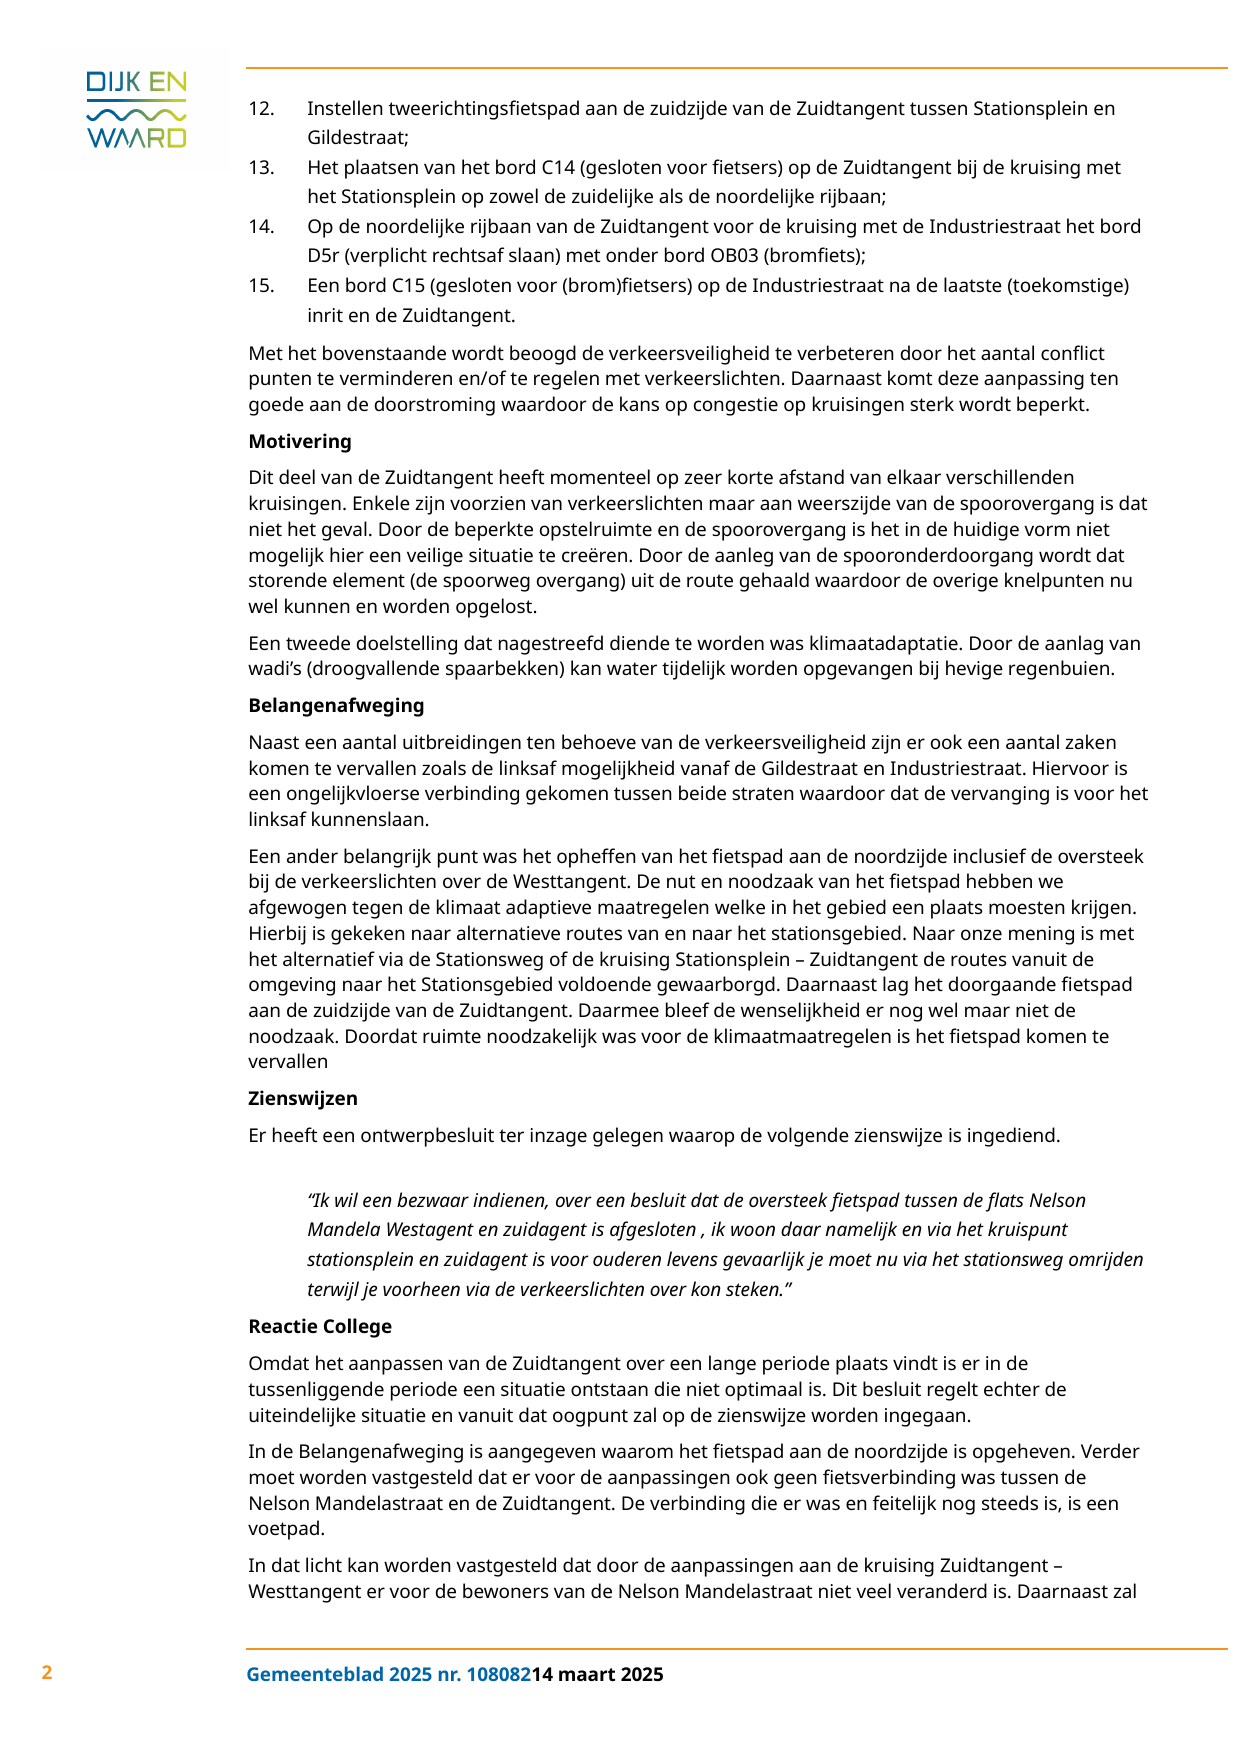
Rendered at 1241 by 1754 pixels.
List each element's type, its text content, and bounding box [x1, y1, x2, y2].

picture [41, 47, 231, 172]
text Belangenafweging [248, 692, 1152, 718]
text In de Belangenafweging is aangegeven waarom het fietspad aan de noordzijde is opgeheven. Verder moet worden vastgesteld dat er voor de aanpassingen ook geen fietsverbinding was tussen de Nelson Mandelastraat en de Zuidtangent. De verbinding die er was en feitelijk nog steeds is, is een voetpad. [248, 1438, 1152, 1541]
text Naast een aantal uitbreidingen ten behoeve van de verkeersveiligheid zijn er ook een aantal zaken komen te vervallen zoals de linksaf mogelijkheid vanaf de Gildestraat en Industriestraat. Hiervoor is een ongelijkvloerse verbinding gekomen tussen beide straten waardoor dat de vervanging is voor het linksaf kunnenslaan. [248, 729, 1152, 832]
list Het plaatsen van het bord C14 (gesloten voor fietsers) op de Zuidtangent bij de kruising met het Stationsplein op zowel de zuidelijke als de noordelijke rijbaan; [248, 154, 1152, 209]
list “Ik wil een bezwaar indienen, over een besluit dat de oversteek fietspad tussen de flats Nelson Mandela Westagent en zuidagent is afgesloten , ik woon daar namelijk en via het kruispunt stationsplein en zuidagent is voor ouderen levens gevaarlijk je moet nu via het stationsweg omrijden terwijl je voorheen via de verkeerslichten over kon steken.” [248, 1187, 1152, 1301]
text Zienswijzen [248, 1085, 1152, 1111]
text Een tweede doelstelling dat nagestreefd diende te worden was klimaatadaptatie. Door de aanlag van wadi’s (droogvallende spaarbekken) kan water tijdelijk worden opgevangen bij hevige regenbuien. [248, 630, 1152, 681]
text In dat licht kan worden vastgesteld dat door de aanpassingen aan de kruising Zuidtangent – Westtangent er voor de bewoners van de Nelson Mandelastraat niet veel veranderd is. Daarnaast zal [248, 1552, 1152, 1604]
list Instellen tweerichtingsfietspad aan de zuidzijde van de Zuidtangent tussen Stationsplein en Gildestraat; [248, 95, 1152, 150]
list Een bord C15 (gesloten voor (brom)fietsers) op de Industriestraat na de laatste (toekomstige) inrit en de Zuidtangent. [248, 272, 1152, 328]
list Op de noordelijke rijbaan van de Zuidtangent voor de kruising met de Industriestraat het bord D5r (verplicht rechtsaf slaan) met onder bord OB03 (bromfiets); [248, 213, 1152, 268]
text Dit deel van de Zuidtangent heeft momenteel op zeer korte afstand van elkaar verschillenden kruisingen. Enkele zijn voorzien van verkeerslichten maar aan weerszijde van de spoorovergang is dat niet het geval. Door de beperkte opstelruimte en de spoorovergang is het in de huidige vorm niet mogelijk hier een veilige situatie te creëren. Door de aanleg van de spooronderdoorgang wordt dat storende element (de spoorweg overgang) uit de route gehaald waardoor de overige knelpunten nu wel kunnen en worden opgelost. [248, 464, 1152, 619]
text Omdat het aanpassen van de Zuidtangent over een lange periode plaats vindt is er in de tussenliggende periode een situatie ontstaan die niet optimaal is. Dit besluit regelt echter de uiteindelijke situatie en vanuit dat oogpunt zal op de zienswijze worden ingegaan. [248, 1350, 1152, 1427]
text Er heeft een ontwerpbesluit ter inzage gelegen waarop de volgende zienswijze is ingediend. [248, 1122, 1152, 1148]
text Motivering [248, 428, 1152, 454]
text Met het bovenstaande wordt beoogd de verkeersveiligheid te verbeteren door het aantal conflict punten te verminderen en/of te regelen met verkeerslichten. Daarnaast komt deze aanpassing ten goede aan de doorstroming waardoor de kans op congestie op kruisingen sterk wordt beperkt. [248, 340, 1152, 417]
text Reactie College [248, 1314, 1152, 1339]
text Een ander belangrijk punt was het opheffen van het fietspad aan de noordzijde inclusief de oversteek bij de verkeerslichten over de Westtangent. De nut en noodzaak van het fietspad hebben we afgewogen tegen de klimaat adaptieve maatregelen welke in het gebied een plaats moesten krijgen. Hierbij is gekeken naar alternatieve routes van en naar het stationsgebied. Naar onze mening is met het alternatief via de Stationsweg of de kruising Stationsplein – Zuidtangent de routes vanuit de omgeving naar het Stationsgebied voldoende gewaarborgd. Daarnaast lag het doorgaande fietspad aan de zuidzijde van de Zuidtangent. Daarmee bleef de wenselijkheid er nog wel maar niet de noodzaak. Doordat ruimte noodzakelijk was voor de klimaatmaatregelen is het fietspad komen te vervallen [248, 843, 1152, 1074]
